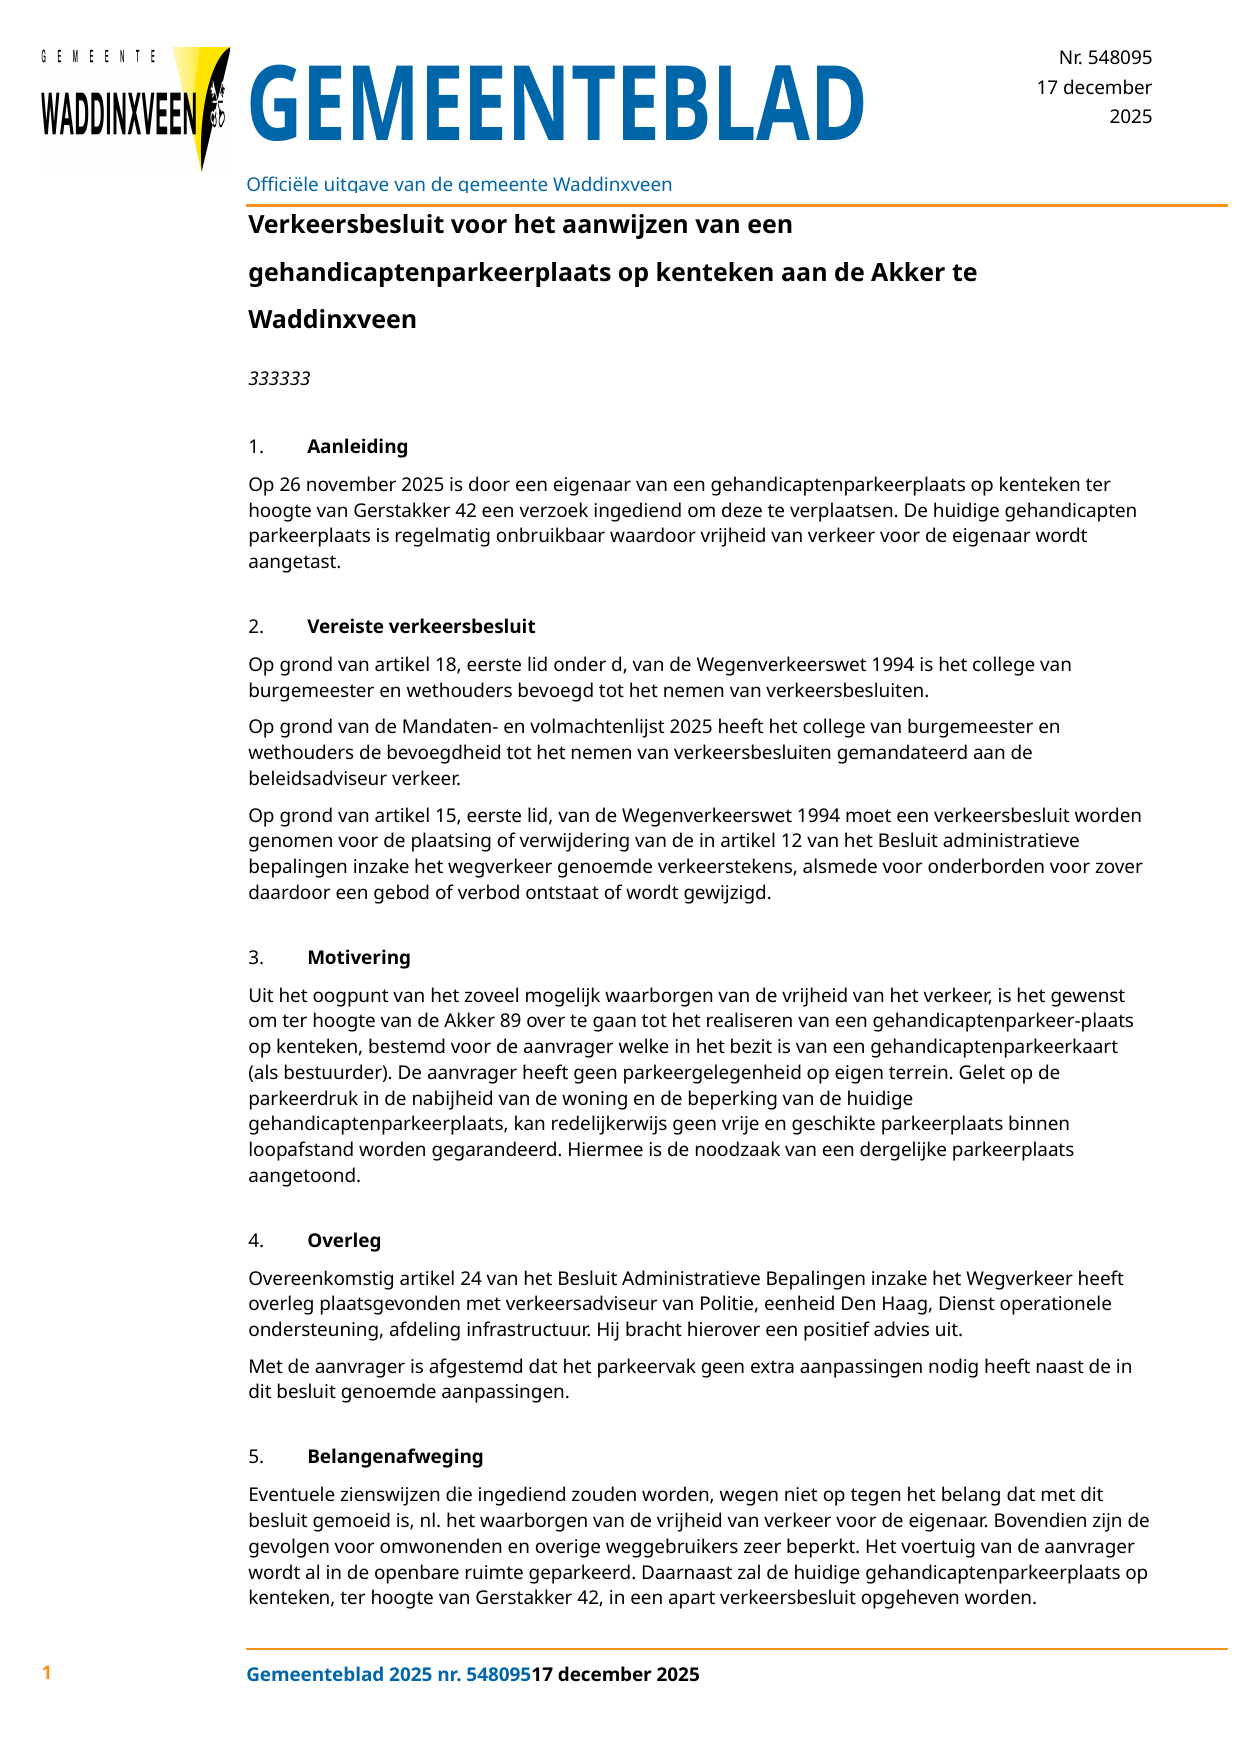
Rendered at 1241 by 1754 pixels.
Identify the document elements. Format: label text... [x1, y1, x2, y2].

list Motivering [248, 944, 1152, 970]
list Belangenafweging [248, 1444, 1152, 1469]
text 333333 [248, 366, 1152, 391]
list Aanleiding [248, 433, 1152, 459]
list Overleg [248, 1227, 1152, 1253]
text Eventuele zienswijzen die ingediend zouden worden, wegen niet op tegen het belang dat met dit besluit gemoeid is, nl. het waarborgen van de vrijheid van verkeer voor de eigenaar. Bovendien zijn de gevolgen voor omwonenden en overige weggebruikers zeer beperkt. Het voertuig van de aanvrager wordt al in de openbare ruimte geparkeerd. Daarnaast zal de huidige gehandicaptenparkeerplaats op kenteken, ter hoogte van Gerstakker 42, in een apart verkeersbesluit opgeheven worden. [248, 1482, 1152, 1610]
text Met de aanvrager is afgestemd dat het parkeervak geen extra aanpassingen nodig heeft naast de in dit besluit genoemde aanpassingen. [248, 1353, 1152, 1404]
text Op grond van de Mandaten- en volmachtenlijst 2025 heeft het college van burgemeester en wethouders de bevoegdheid tot het nemen van verkeersbesluiten gemandateerd aan de beleidsadviseur verkeer. [248, 714, 1152, 791]
text Uit het oogpunt van het zoveel mogelijk waarborgen van de vrijheid van het verkeer, is het gewenst om ter hoogte van de Akker 89 over te gaan tot het realiseren van een gehandicaptenparkeer-plaats op kenteken, bestemd voor de aanvrager welke in het bezit is van een gehandicaptenparkeerkaart (als bestuurder). De aanvrager heeft geen parkeergelegenheid op eigen terrein. Gelet op de parkeerdruk in de nabijheid van de woning en de beperking van de huidige gehandicaptenparkeerplaats, kan redelijkerwijs geen vrije en geschikte parkeerplaats binnen loopafstand worden gegarandeerd. Hiermee is de noodzaak van een dergelijke parkeerplaats aangetoond. [248, 982, 1152, 1188]
list Vereiste verkeersbesluit [248, 613, 1152, 639]
text Overeenkomstig artikel 24 van het Besluit Administratieve Bepalingen inzake het Wegverkeer heeft overleg plaatsgevonden met verkeersadviseur van Politie, eenheid Den Haag, Dienst operationele ondersteuning, afdeling infrastructuur. Hij bracht hierover een positief advies uit. [248, 1265, 1152, 1342]
text Op 26 november 2025 is door een eigenaar van een gehandicaptenparkeerplaats op kenteken ter hoogte van Gerstakker 42 een verzoek ingediend om deze te verplaatsen. De huidige gehandicapten parkeerplaats is regelmatig onbruikbaar waardoor vrijheid van verkeer voor de eigenaar wordt aangetast. [248, 471, 1152, 574]
text Verkeersbesluit voor het aanwijzen van een gehandicaptenparkeerplaats op kenteken aan de Akker te Waddinxveen [248, 207, 1152, 336]
text Op grond van artikel 15, eerste lid, van de Wegenverkeerswet 1994 moet een verkeersbesluit worden genomen voor de plaatsing of verwijdering van de in artikel 12 van het Besluit administratieve bepalingen inzake het wegverkeer genoemde verkeerstekens, alsmede voor onderborden voor zover daardoor een gebod of verbod ontstaat of wordt gewijzigd. [248, 802, 1152, 905]
text Op grond van artikel 18, eerste lid onder d, van de Wegenverkeerswet 1994 is het college van burgemeester en wethouders bevoegd tot het nemen van verkeersbesluiten. [248, 651, 1152, 703]
picture [41, 47, 231, 172]
